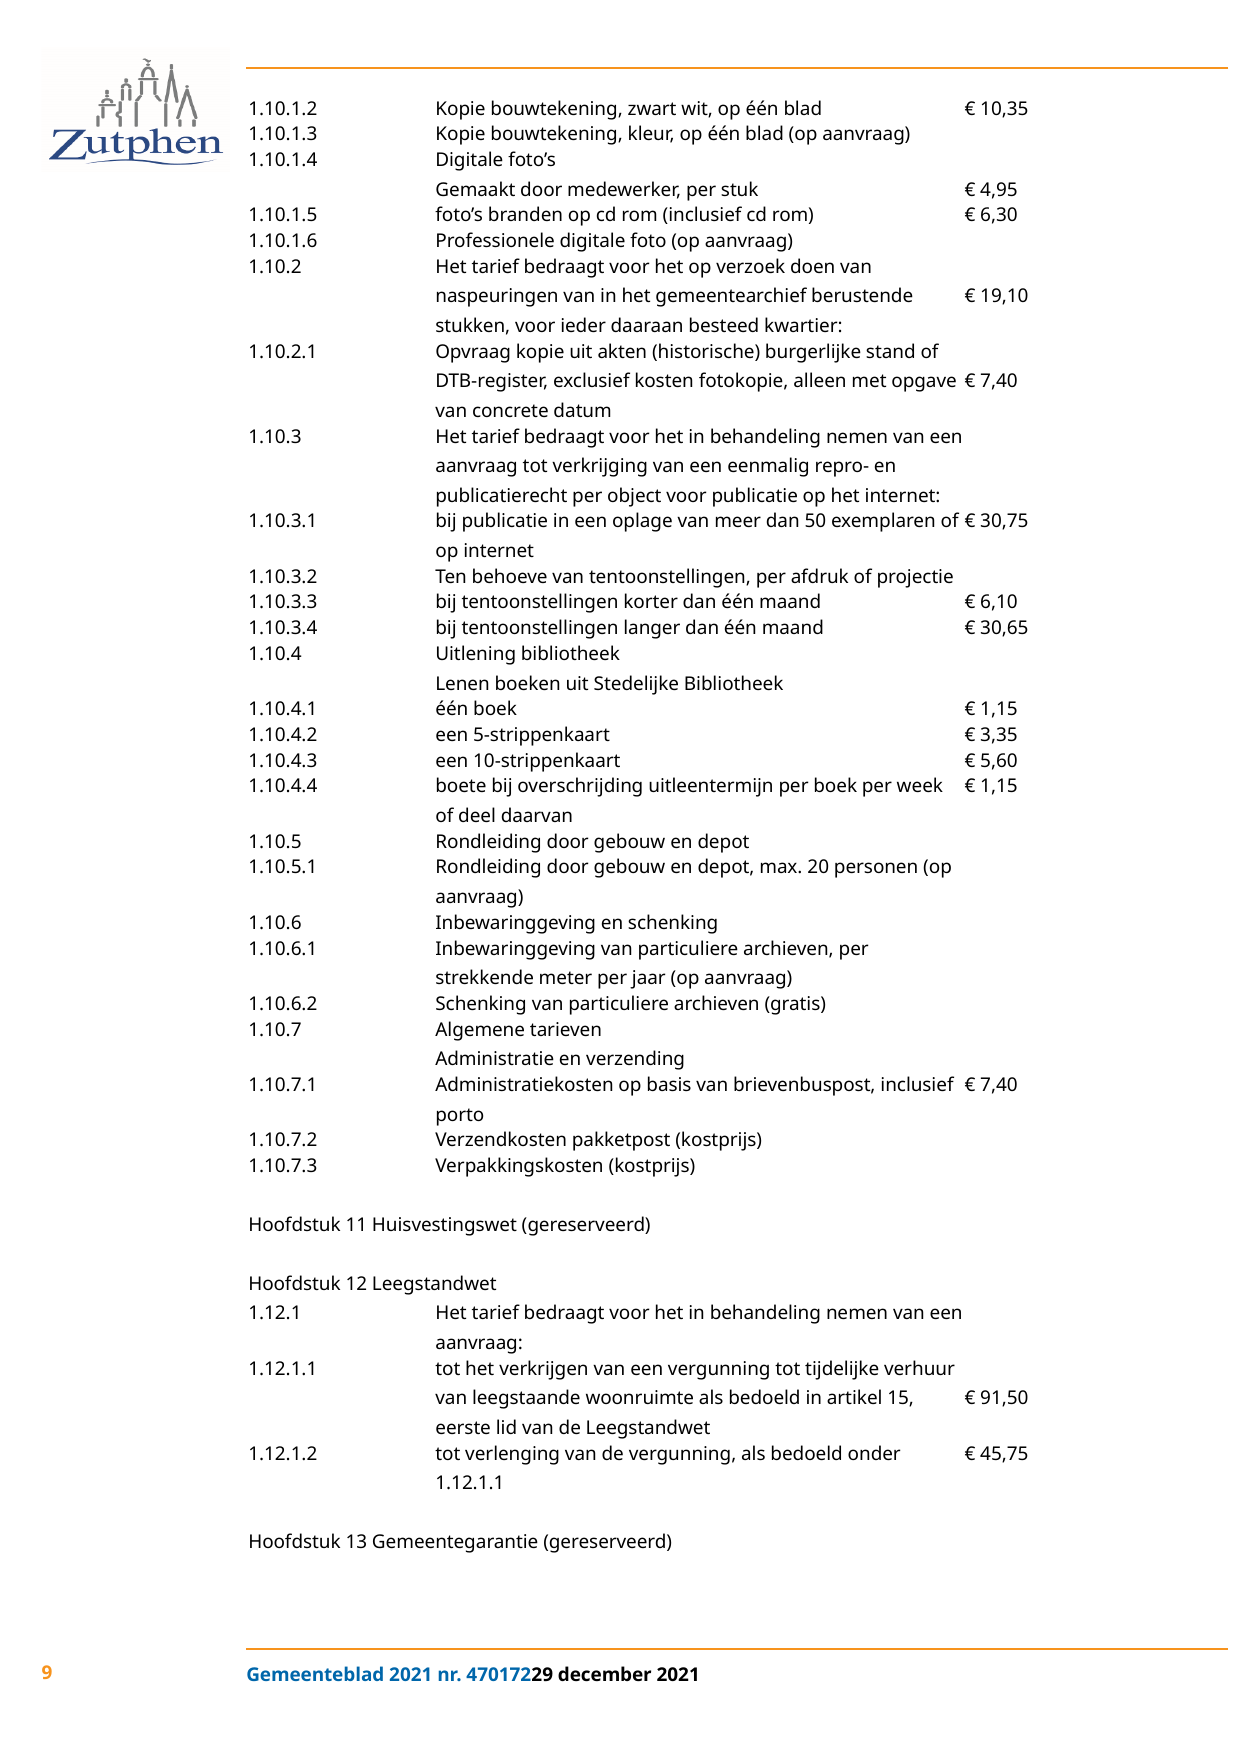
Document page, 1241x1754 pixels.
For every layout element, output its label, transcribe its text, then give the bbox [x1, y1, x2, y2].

table_cell Opvraag kopie uit akten (historische) burgerlijke stand of DTB-register, exclusief kosten fotokopie, alleen met opgave van concrete datum [435, 338, 964, 423]
table_cell tot verlenging van de vergunning, als bedoeld onder 1.12.1.1 [435, 1440, 964, 1495]
table_cell [964, 909, 1152, 935]
table_cell 1.10.2 [248, 253, 435, 338]
table_cell Kopie bouwtekening, kleur, op één blad (op aanvraag) [435, 121, 964, 146]
table_cell 1.10.1.3 [248, 121, 435, 146]
table_cell [964, 121, 1152, 146]
table_header [964, 1300, 1152, 1355]
table_cell [964, 227, 1152, 253]
text Hoofdstuk 11 Huisvestingswet (gereserveerd) [248, 1211, 1152, 1236]
table_cell 1.10.5.1 [248, 854, 435, 909]
table_cell € 7,40 [964, 338, 1152, 423]
table_cell € 3,35 [964, 721, 1152, 747]
table_cell [964, 935, 1152, 990]
picture [41, 47, 231, 172]
table_header 1.12.1 [248, 1300, 435, 1355]
table_cell 1.12.1.1 [248, 1355, 435, 1440]
table_cell boete bij overschrijding uitleentermijn per boek per week of deel daarvan [435, 773, 964, 828]
table_cell € 10,35 [964, 95, 1152, 121]
table_cell [964, 854, 1152, 909]
table_cell bij publicatie in een oplage van meer dan 50 exemplaren of op internet [435, 508, 964, 563]
table_cell € 1,15 [964, 696, 1152, 721]
table_cell Het tarief bedraagt voor het op verzoek doen van naspeuringen van in het gemeentearchief berustende stukken, voor ieder daaraan besteed kwartier: [435, 253, 964, 338]
table_cell een 10-strippenkaart [435, 747, 964, 773]
table_cell 1.10.4.1 [248, 696, 435, 721]
table_cell 1.10.3.1 [248, 508, 435, 563]
table_cell € 91,50 [964, 1355, 1152, 1440]
table_cell [964, 563, 1152, 589]
table_cell 1.10.1.6 [248, 227, 435, 253]
table_cell [964, 1016, 1152, 1071]
table_cell 1.10.6.1 [248, 935, 435, 990]
table_cell één boek [435, 696, 964, 721]
table_cell 1.10.3.2 [248, 563, 435, 589]
table_cell Digitale foto’s Gemaakt door medewerker, per stuk [435, 146, 964, 202]
table_cell Inbewaringgeving van particuliere archieven, per strekkende meter per jaar (op aanvraag) [435, 935, 964, 990]
table_cell € 30,65 [964, 615, 1152, 640]
table_cell Verpakkingskosten (kostprijs) [435, 1152, 964, 1178]
table_cell [964, 423, 1152, 508]
table_cell € 45,75 [964, 1440, 1152, 1495]
table_cell Algemene tarieven Administratie en verzending [435, 1016, 964, 1071]
table_cell Rondleiding door gebouw en depot, max. 20 personen (op aanvraag) [435, 854, 964, 909]
table_cell 1.10.4.2 [248, 721, 435, 747]
table_cell 1.10.7.2 [248, 1126, 435, 1152]
table_cell € 4,95 [964, 146, 1152, 202]
table_cell bij tentoonstellingen korter dan één maand [435, 589, 964, 614]
table_cell Professionele digitale foto (op aanvraag) [435, 227, 964, 253]
table_cell € 19,10 [964, 253, 1152, 338]
table_cell Kopie bouwtekening, zwart wit, op één blad [435, 95, 964, 121]
table_cell Verzendkosten pakketpost (kostprijs) [435, 1126, 964, 1152]
table_cell 1.10.6 [248, 909, 435, 935]
table_cell € 1,15 [964, 773, 1152, 828]
table_cell Administratiekosten op basis van brievenbuspost, inclusief porto [435, 1071, 964, 1126]
table_cell 1.10.7.1 [248, 1071, 435, 1126]
table_cell 1.10.1.5 [248, 202, 435, 227]
table_cell € 7,40 [964, 1071, 1152, 1126]
table_cell tot het verkrijgen van een vergunning tot tijdelijke verhuur van leegstaande woonruimte als bedoeld in artikel 15, eerste lid van de Leegstandwet [435, 1355, 964, 1440]
table_cell 1.10.3.4 [248, 615, 435, 640]
table_cell 1.10.2.1 [248, 338, 435, 423]
text Hoofdstuk 12 Leegstandwet [248, 1270, 1152, 1296]
table_cell € 6,30 [964, 202, 1152, 227]
table_cell [964, 640, 1152, 696]
table_cell [964, 828, 1152, 854]
table_cell 1.10.4.4 [248, 773, 435, 828]
table_cell Schenking van particuliere archieven (gratis) [435, 990, 964, 1016]
table_cell 1.10.7.3 [248, 1152, 435, 1178]
table_cell € 5,60 [964, 747, 1152, 773]
table_cell Het tarief bedraagt voor het in behandeling nemen van een aanvraag tot verkrijging van een eenmalig repro- en publicatierecht per object voor publicatie op het internet: [435, 423, 964, 508]
table_cell 1.10.3 [248, 423, 435, 508]
table_cell Ten behoeve van tentoonstellingen, per afdruk of projectie [435, 563, 964, 589]
table_cell 1.10.4.3 [248, 747, 435, 773]
table_cell Inbewaringgeving en schenking [435, 909, 964, 935]
table_cell 1.10.6.2 [248, 990, 435, 1016]
table_cell [964, 990, 1152, 1016]
table_header Het tarief bedraagt voor het in behandeling nemen van een aanvraag: [435, 1300, 964, 1355]
table_cell 1.12.1.2 [248, 1440, 435, 1495]
table_cell 1.10.1.2 [248, 95, 435, 121]
table_cell 1.10.3.3 [248, 589, 435, 614]
table_cell Uitlening bibliotheek Lenen boeken uit Stedelijke Bibliotheek [435, 640, 964, 696]
table_cell [964, 1152, 1152, 1178]
table_cell 1.10.5 [248, 828, 435, 854]
table_cell 1.10.4 [248, 640, 435, 696]
text Hoofdstuk 13 Gemeentegarantie (gereserveerd) [248, 1528, 1152, 1554]
table_cell € 30,75 [964, 508, 1152, 563]
table_cell 1.10.7 [248, 1016, 435, 1071]
table_cell Rondleiding door gebouw en depot [435, 828, 964, 854]
table_cell € 6,10 [964, 589, 1152, 614]
table_cell een 5-strippenkaart [435, 721, 964, 747]
table_cell 1.10.1.4 [248, 146, 435, 202]
table_cell [964, 1126, 1152, 1152]
table_cell foto’s branden op cd rom (inclusief cd rom) [435, 202, 964, 227]
table_cell bij tentoonstellingen langer dan één maand [435, 615, 964, 640]
